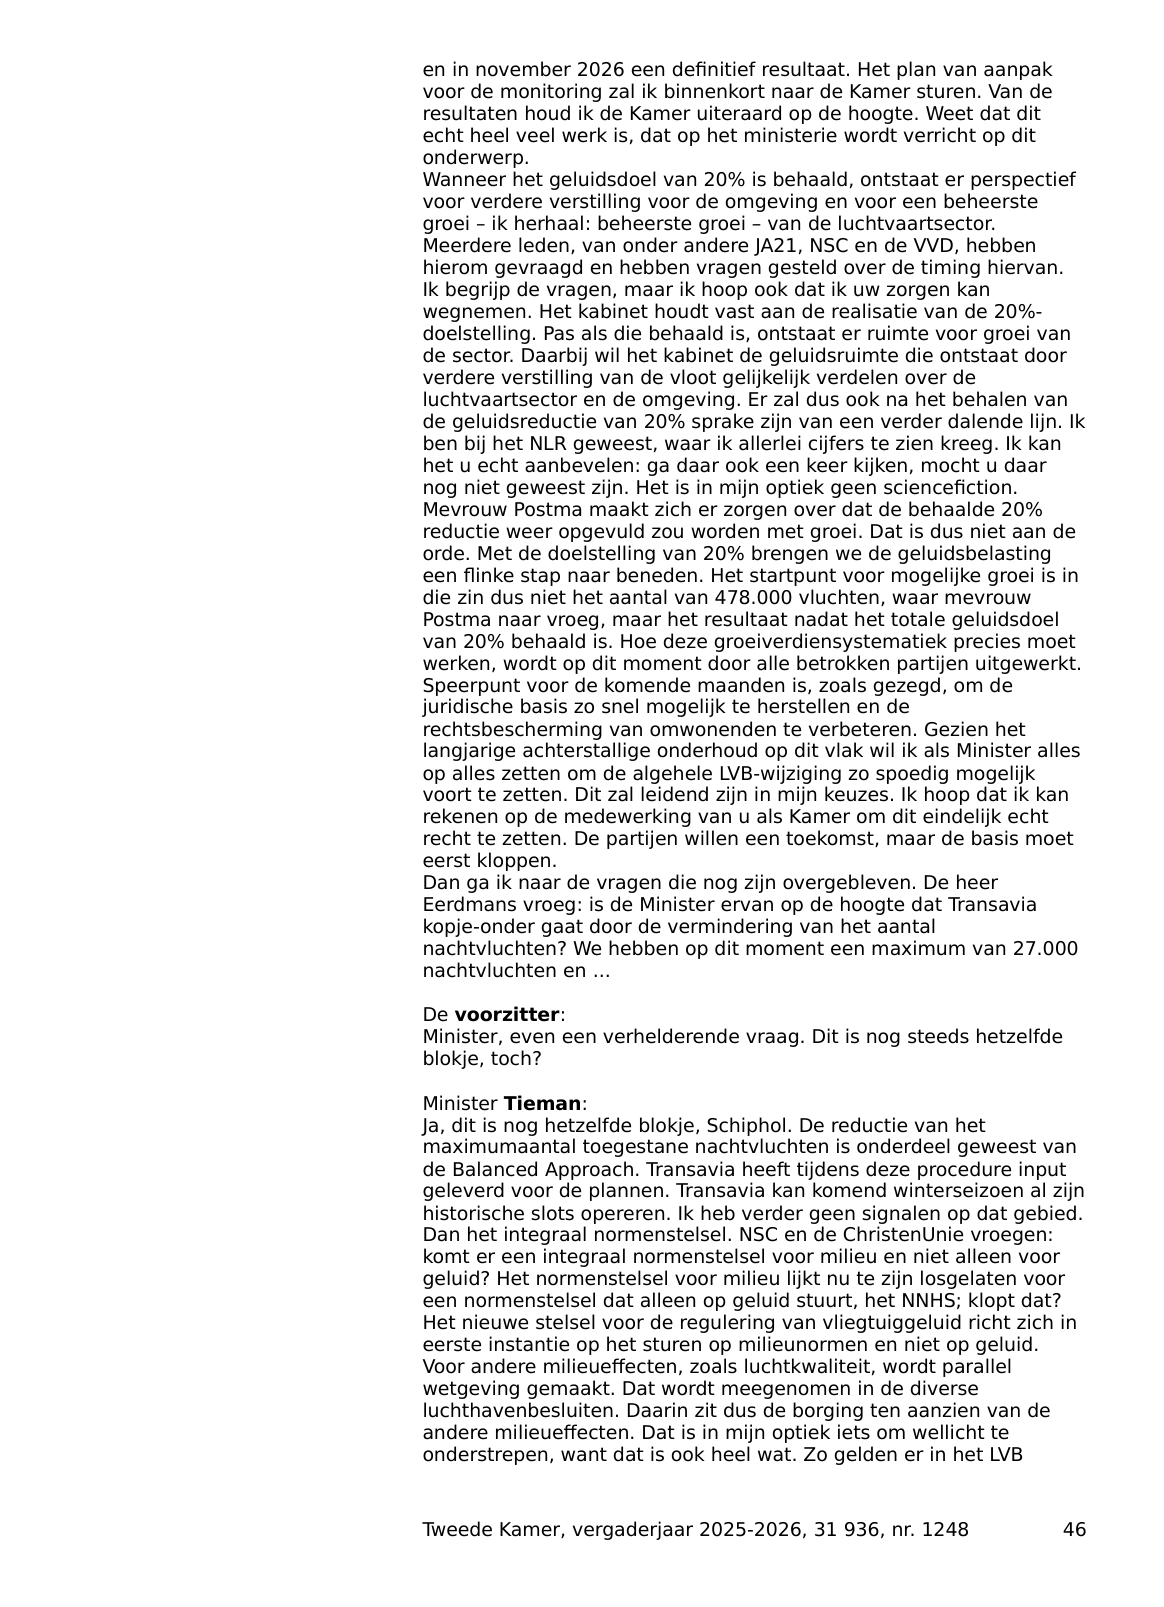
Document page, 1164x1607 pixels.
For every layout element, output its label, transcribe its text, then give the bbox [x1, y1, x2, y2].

text Dan het integraal normenstelsel. NSC en de ChristenUnie vroegen: komt er een integraal normenstelsel voor milieu en niet alleen voor geluid? Het normenstelsel voor milieu lijkt nu te zijn losgelaten voor een normenstelsel dat alleen op geluid stuurt, het NNHS; klopt dat? Het nieuwe stelsel voor de regulering van vliegtuiggeluid richt zich in eerste instantie op het sturen op milieunormen en niet op geluid. Voor andere milieueffecten, zoals luchtkwaliteit, wordt parallel wetgeving gemaakt. Dat wordt meegenomen in de diverse luchthavenbesluiten. Daarin zit dus de borging ten aanzien van de andere milieueffecten. Dat is in mijn optiek iets om wellicht te onderstrepen, want dat is ook heel wat. Zo gelden er in het LVB [422, 1224, 1087, 1466]
text Speerpunt voor de komende maanden is, zoals gezegd, om de juridische basis zo snel mogelijk te herstellen en de rechtsbescherming van omwonenden te verbeteren. Gezien het langjarige achterstallige onderhoud op dit vlak wil ik als Minister alles op alles zetten om de algehele LVB-wijziging zo spoedig mogelijk voort te zetten. Dit zal leidend zijn in mijn keuzes. Ik hoop dat ik kan rekenen op de medewerking van u als Kamer om dit eindelijk echt recht te zetten. De partijen willen een toekomst, maar de basis moet eerst kloppen. [422, 674, 1087, 872]
text en in november 2026 een definitief resultaat. Het plan van aanpak voor de monitoring zal ik binnenkort naar de Kamer sturen. Van de resultaten houd ik de Kamer uiteraard op de hoogte. Weet dat dit echt heel veel werk is, dat op het ministerie wordt verricht op dit onderwerp. [422, 59, 1087, 169]
text Minister, even een verhelderende vraag. Dit is nog steeds hetzelfde blokje, toch? [422, 1026, 1087, 1070]
text Mevrouw Postma maakt zich er zorgen over dat de behaalde 20% reductie weer opgevuld zou worden met groei. Dat is dus niet aan de orde. Met de doelstelling van 20% brengen we de geluidsbelasting een flinke stap naar beneden. Het startpunt voor mogelijke groei is in die zin dus niet het aantal van 478.000 vluchten, waar mevrouw Postma naar vroeg, maar het resultaat nadat het totale geluidsdoel van 20% behaald is. Hoe deze groeiverdiensystematiek precies moet werken, wordt op dit moment door alle betrokken partijen uitgewerkt. [422, 499, 1087, 674]
text Minister Tieman: [422, 1092, 1087, 1114]
text De voorzitter: [422, 1004, 1087, 1026]
text Wanneer het geluidsdoel van 20% is behaald, ontstaat er perspectief voor verdere verstilling voor de omgeving en voor een beheerste groei – ik herhaal: beheerste groei – van de luchtvaartsector. Meerdere leden, van onder andere JA21, NSC en de VVD, hebben hierom gevraagd en hebben vragen gesteld over de timing hiervan. Ik begrijp de vragen, maar ik hoop ook dat ik uw zorgen kan wegnemen. Het kabinet houdt vast aan de realisatie van de 20%-doelstelling. Pas als die behaald is, ontstaat er ruimte voor groei van de sector. Daarbij wil het kabinet de geluidsruimte die ontstaat door verdere verstilling van de vloot gelijkelijk verdelen over de luchtvaartsector en de omgeving. Er zal dus ook na het behalen van de geluidsreductie van 20% sprake zijn van een verder dalende lijn. Ik ben bij het NLR geweest, waar ik allerlei cijfers te zien kreeg. Ik kan het u echt aanbevelen: ga daar ook een keer kijken, mocht u daar nog niet geweest zijn. Het is in mijn optiek geen sciencefiction. [422, 169, 1087, 499]
text Ja, dit is nog hetzelfde blokje, Schiphol. De reductie van het maximumaantal toegestane nachtvluchten is onderdeel geweest van de Balanced Approach. Transavia heeft tijdens deze procedure input geleverd voor de plannen. Transavia kan komend winterseizoen al zijn historische slots opereren. Ik heb verder geen signalen op dat gebied. [422, 1114, 1087, 1224]
text Dan ga ik naar de vragen die nog zijn overgebleven. De heer Eerdmans vroeg: is de Minister ervan op de hoogte dat Transavia kopje-onder gaat door de vermindering van het aantal nachtvluchten? We hebben op dit moment een maximum van 27.000 nachtvluchten en ... [422, 872, 1087, 982]
